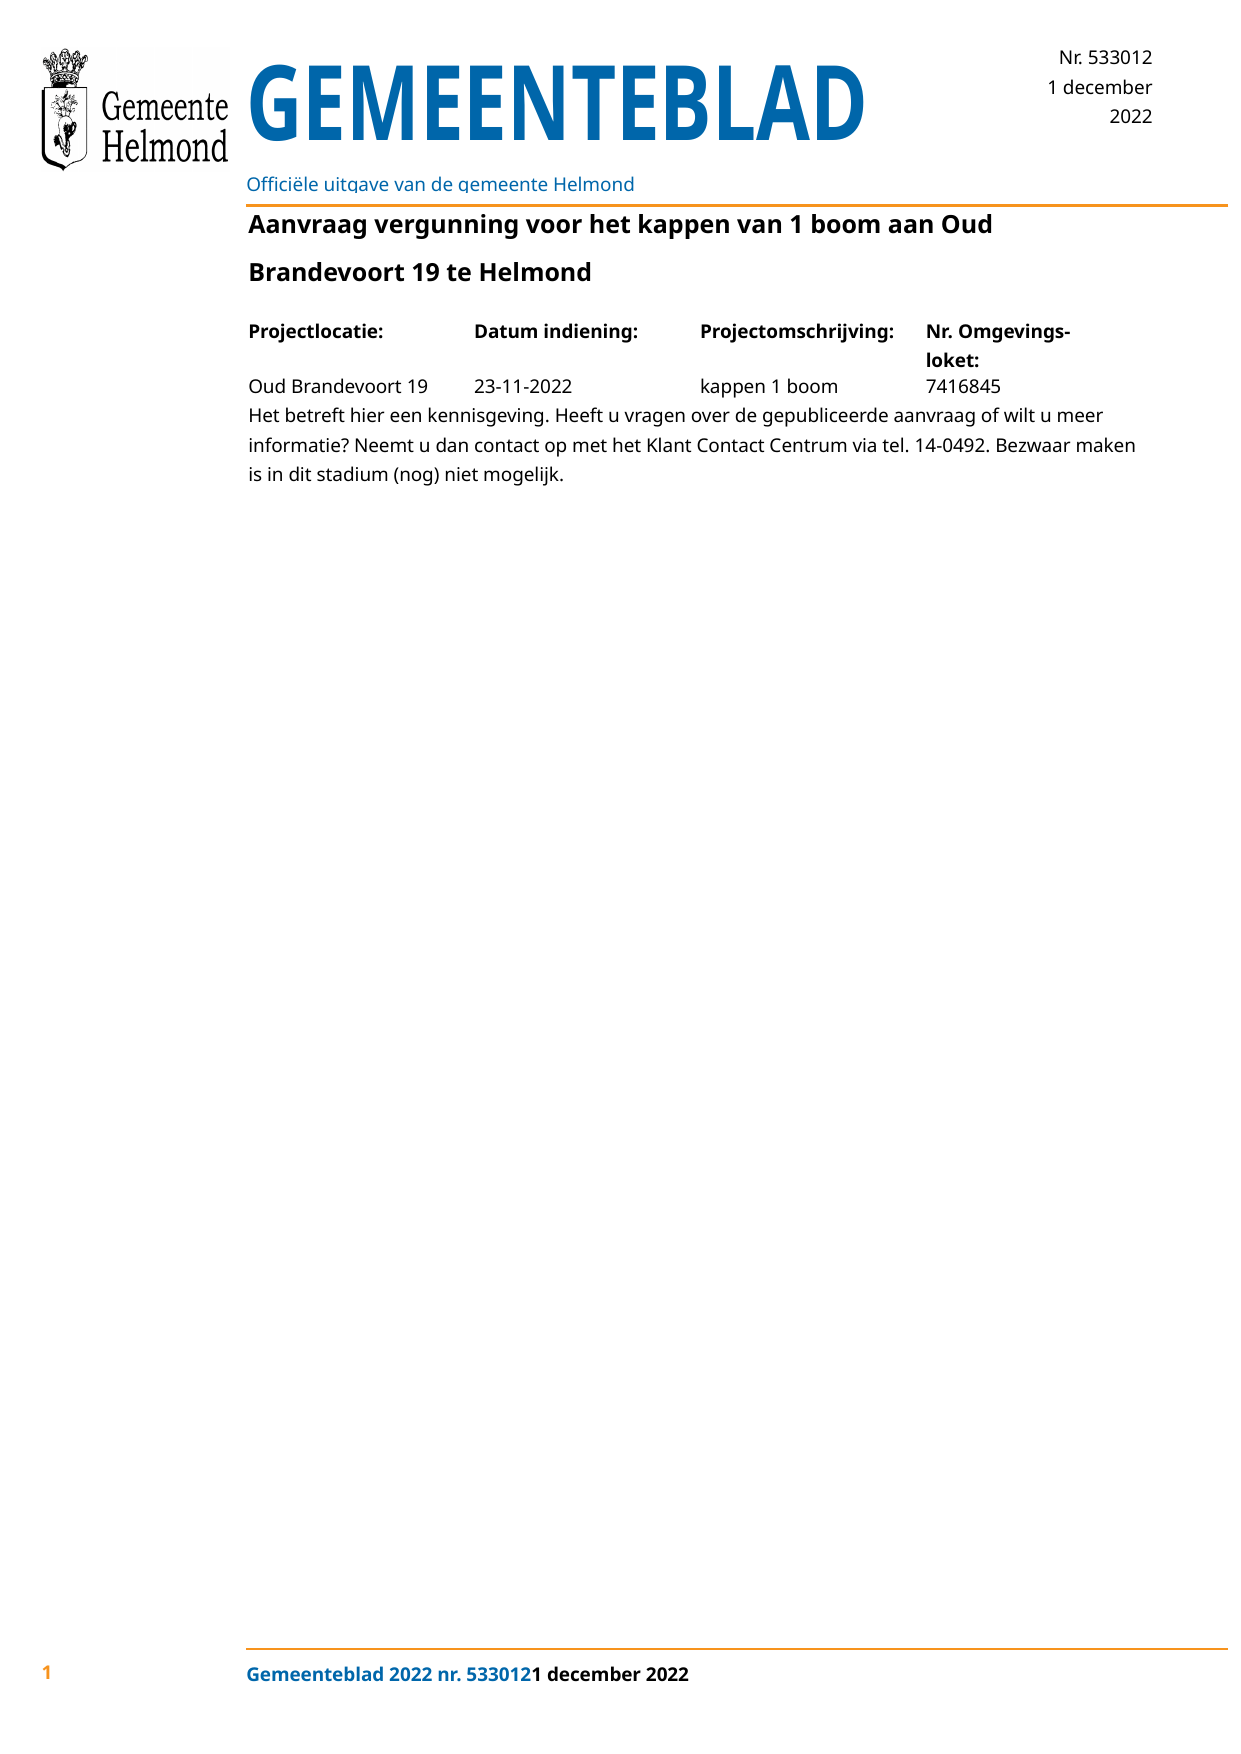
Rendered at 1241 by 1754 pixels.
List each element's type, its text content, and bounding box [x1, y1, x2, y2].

picture [41, 47, 231, 172]
table_header Projectomschrijving: [700, 318, 926, 373]
text Het betreft hier een kennisgeving. Heeft u vragen over de gepubliceerde aanvraag of wilt u meer informatie? Neemt u dan contact op met het Klant Contact Centrum via tel. 14-0492. Bezwaar maken is in dit stadium (nog) niet mogelijk. [248, 402, 1152, 487]
table_header Datum indiening: [474, 318, 700, 373]
text Aanvraag vergunning voor het kappen van 1 boom aan Oud Brandevoort 19 te Helmond [248, 207, 1152, 288]
table_cell 7416845 [926, 373, 1152, 399]
table_cell Oud Brandevoort 19 [248, 373, 474, 399]
table_header Nr. Omgevings- loket: [926, 318, 1152, 373]
table_header Projectlocatie: [248, 318, 474, 373]
table_cell 23-11-2022 [474, 373, 700, 399]
table_cell kappen 1 boom [700, 373, 926, 399]
